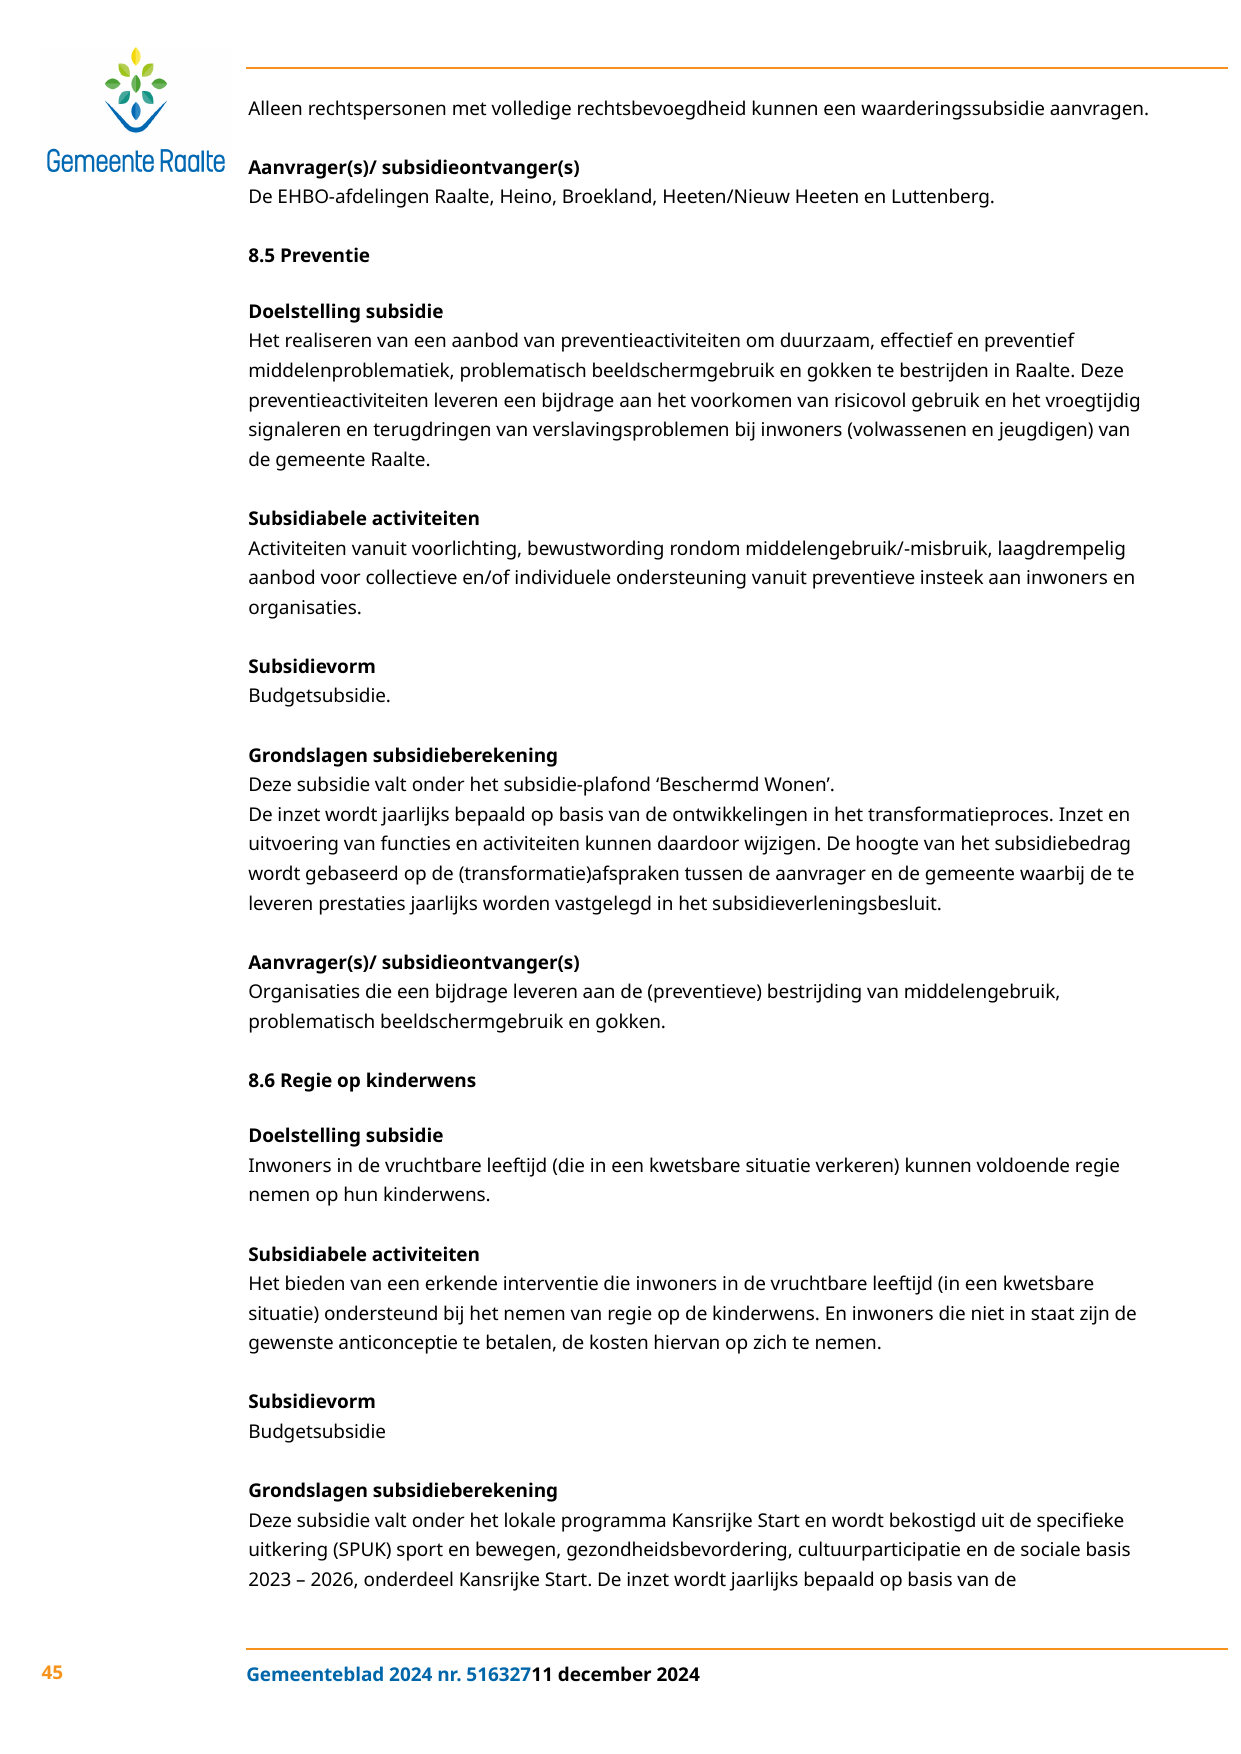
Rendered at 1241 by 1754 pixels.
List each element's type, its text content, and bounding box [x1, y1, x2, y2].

text Subsidievorm [248, 653, 1152, 679]
text 8.6 Regie op kinderwens [248, 1067, 1152, 1093]
text Aanvrager(s)/ subsidieontvanger(s) [248, 949, 1152, 974]
text Budgetsubsidie [248, 1418, 1152, 1444]
text Subsidievorm [248, 1389, 1152, 1414]
text Het bieden van een erkende interventie die inwoners in de vruchtbare leeftijd (in een kwetsbare situatie) ondersteund bij het nemen van regie op de kinderwens. En inwoners die niet in staat zijn de gewenste anticonceptie te betalen, de kosten hiervan op zich te nemen. [248, 1270, 1152, 1355]
text Deze subsidie valt onder het subsidie-plafond ‘Beschermd Wonen’. [248, 771, 1152, 797]
text Grondslagen subsidieberekening [248, 742, 1152, 767]
text De inzet wordt jaarlijks bepaald op basis van de ontwikkelingen in het transformatieproces. Inzet en uitvoering van functies en activiteiten kunnen daardoor wijzigen. De hoogte van het subsidiebedrag wordt gebaseerd op de (transformatie)afspraken tussen de aanvrager en de gemeente waarbij de te leveren prestaties jaarlijks worden vastgelegd in het subsidieverleningsbesluit. [248, 801, 1152, 915]
text Subsidiabele activiteiten [248, 1241, 1152, 1267]
text Het realiseren van een aanbod van preventieactiviteiten om duurzaam, effectief en preventief middelenproblematiek, problematisch beeldschermgebruik en gokken te bestrijden in Raalte. Deze preventieactiviteiten leveren een bijdrage aan het voorkomen van risicovol gebruik en het vroegtijdig signaleren en terugdringen van verslavingsproblemen bij inwoners (volwassenen en jeugdigen) van de gemeente Raalte. [248, 328, 1152, 472]
text Grondslagen subsidieberekening [248, 1477, 1152, 1503]
text 8.5 Preventie [248, 243, 1152, 268]
text Deze subsidie valt onder het lokale programma Kansrijke Start en wordt bekostigd uit de specifieke uitkering (SPUK) sport en bewegen, gezondheidsbevordering, cultuurparticipatie en de sociale basis 2023 – 2026, onderdeel Kansrijke Start. De inzet wordt jaarlijks bepaald op basis van de [248, 1507, 1152, 1592]
text Alleen rechtspersonen met volledige rechtsbevoegdheid kunnen een waarderingssubsidie aanvragen. [248, 95, 1152, 121]
text Aanvrager(s)/ subsidieontvanger(s) [248, 154, 1152, 180]
text Doelstelling subsidie [248, 298, 1152, 324]
text Activiteiten vanuit voorlichting, bewustwording rondom middelengebruik/-misbruik, laagdrempelig aanbod voor collectieve en/of individuele ondersteuning vanuit preventieve insteek aan inwoners en organisaties. [248, 535, 1152, 619]
text Inwoners in de vruchtbare leeftijd (die in een kwetsbare situatie verkeren) kunnen voldoende regie nemen op hun kinderwens. [248, 1152, 1152, 1207]
text De EHBO-afdelingen Raalte, Heino, Broekland, Heeten/Nieuw Heeten en Luttenberg. [248, 183, 1152, 209]
text Budgetsubsidie. [248, 683, 1152, 708]
text Doelstelling subsidie [248, 1122, 1152, 1148]
text Organisaties die een bijdrage leveren aan de (preventieve) bestrijding van middelengebruik, problematisch beeldschermgebruik en gokken. [248, 978, 1152, 1034]
picture [41, 47, 231, 172]
text Subsidiabele activiteiten [248, 505, 1152, 531]
